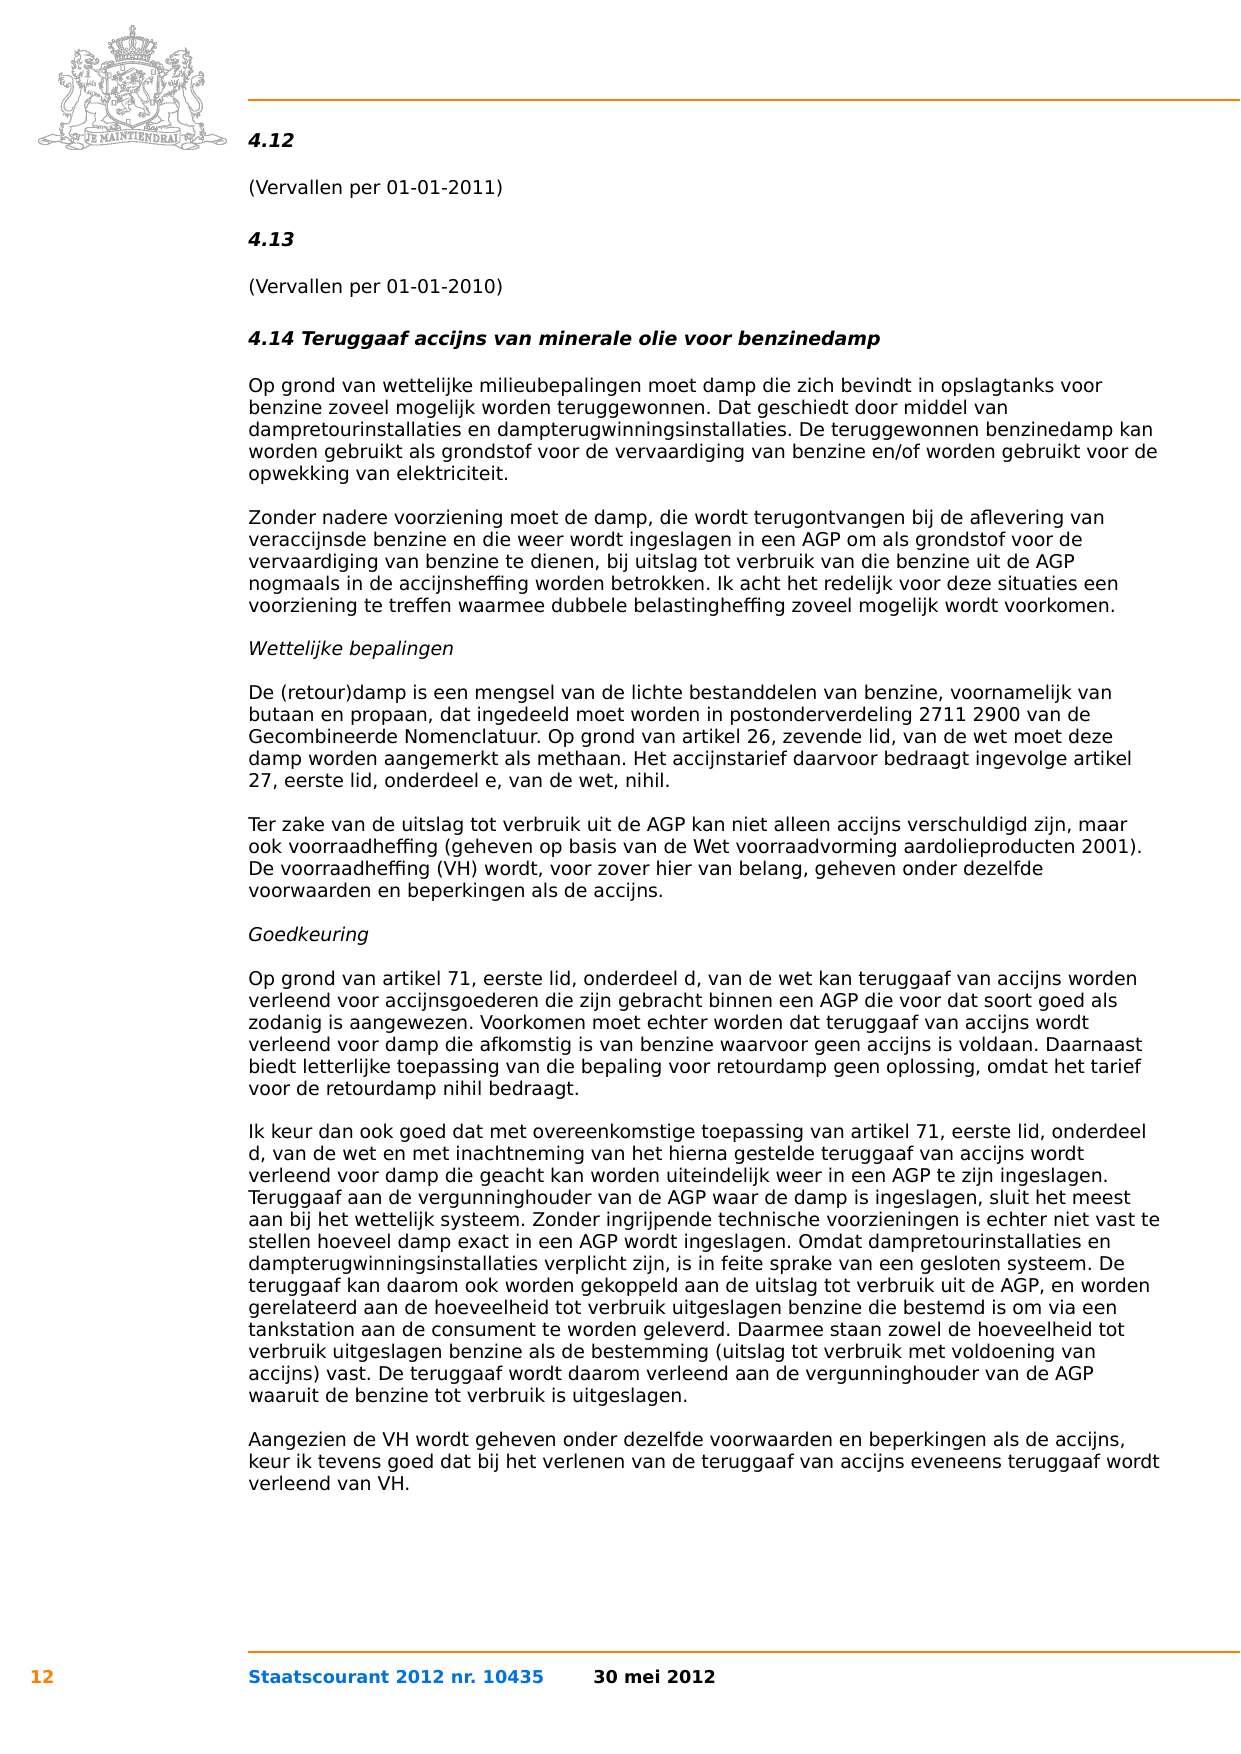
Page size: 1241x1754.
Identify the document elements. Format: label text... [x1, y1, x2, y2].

text Ter zake van de uitslag tot verbruik uit de AGP kan niet alleen accijns verschuldigd zijn, maar ook voorraadheffing (geheven op basis van de Wet voorraadvorming aardolieproducten 2001). De voorraadheffing (VH) wordt, voor zover hier van belang, geheven onder dezelfde voorwaarden en beperkingen als de accijns. [248, 814, 1163, 902]
subtitle Goedkeuring [248, 924, 1163, 946]
text De (retour)damp is een mengsel van de lichte bestanddelen van benzine, voornamelijk van butaan en propaan, dat ingedeeld moet worden in postonderverdeling 2711 2900 van de Gecombineerde Nomenclatuur. Op grond van artikel 26, zevende lid, van de wet moet deze damp worden aangemerkt als methaan. Het accijnstarief daarvoor bedraagt ingevolge artikel 27, eerste lid, onderdeel e, van de wet, nihil. [248, 682, 1163, 792]
text (Vervallen per 01-01-2010) [248, 276, 1163, 298]
text Zonder nadere voorziening moet de damp, die wordt terugontvangen bij de aflevering van veraccijnsde benzine en die weer wordt ingeslagen in een AGP om als grondstof voor de vervaardiging van benzine te dienen, bij uitslag tot verbruik van die benzine uit de AGP nogmaals in de accijnsheffing worden betrokken. Ik acht het redelijk voor deze situaties een voorziening te treffen waarmee dubbele belastingheffing zoveel mogelijk wordt voorkomen. [248, 507, 1163, 616]
subtitle 4.12 [248, 130, 1163, 152]
subtitle 4.13 [248, 229, 1163, 251]
subtitle 4.14 Teruggaaf accijns van minerale olie voor benzinedamp [248, 328, 1163, 350]
subtitle Wettelijke bepalingen [248, 638, 1163, 660]
text Ik keur dan ook goed dat met overeenkomstige toepassing van artikel 71, eerste lid, onderdeel d, van de wet en met inachtneming van het hierna gestelde teruggaaf van accijns wordt verleend voor damp die geacht kan worden uiteindelijk weer in een AGP te zijn ingeslagen. Teruggaaf aan de vergunninghouder van de AGP waar de damp is ingeslagen, sluit het meest aan bij het wettelijk systeem. Zonder ingrijpende technische voorzieningen is echter niet vast te stellen hoeveel damp exact in een AGP wordt ingeslagen. Omdat dampretourinstallaties en dampterugwinningsinstallaties verplicht zijn, is in feite sprake van een gesloten systeem. De teruggaaf kan daarom ook worden gekoppeld aan de uitslag tot verbruik uit de AGP, en worden gerelateerd aan de hoeveelheid tot verbruik uitgeslagen benzine die bestemd is om via een tankstation aan de consument te worden geleverd. Daarmee staan zowel de hoeveelheid tot verbruik uitgeslagen benzine als de bestemming (uitslag tot verbruik met voldoening van accijns) vast. De teruggaaf wordt daarom verleend aan de vergunninghouder van de AGP waaruit de benzine tot verbruik is uitgeslagen. [248, 1121, 1163, 1407]
picture [38, 25, 227, 150]
text (Vervallen per 01-01-2011) [248, 177, 1163, 199]
text Op grond van artikel 71, eerste lid, onderdeel d, van de wet kan teruggaaf van accijns worden verleend voor accijnsgoederen die zijn gebracht binnen een AGP die voor dat soort goed als zodanig is aangewezen. Voorkomen moet echter worden dat teruggaaf van accijns wordt verleend voor damp die afkomstig is van benzine waarvoor geen accijns is voldaan. Daarnaast biedt letterlijke toepassing van die bepaling voor retourdamp geen oplossing, omdat het tarief voor de retourdamp nihil bedraagt. [248, 968, 1163, 1099]
text Op grond van wettelijke milieubepalingen moet damp die zich bevindt in opslagtanks voor benzine zoveel mogelijk worden teruggewonnen. Dat geschiedt door middel van dampretourinstallaties en dampterugwinningsinstallaties. De teruggewonnen benzinedamp kan worden gebruikt als grondstof voor de vervaardiging van benzine en/of worden gebruikt voor de opwekking van elektriciteit. [248, 375, 1163, 485]
text Aangezien de VH wordt geheven onder dezelfde voorwaarden en beperkingen als de accijns, keur ik tevens goed dat bij het verlenen van de teruggaaf van accijns eveneens teruggaaf wordt verleend van VH. [248, 1429, 1163, 1495]
